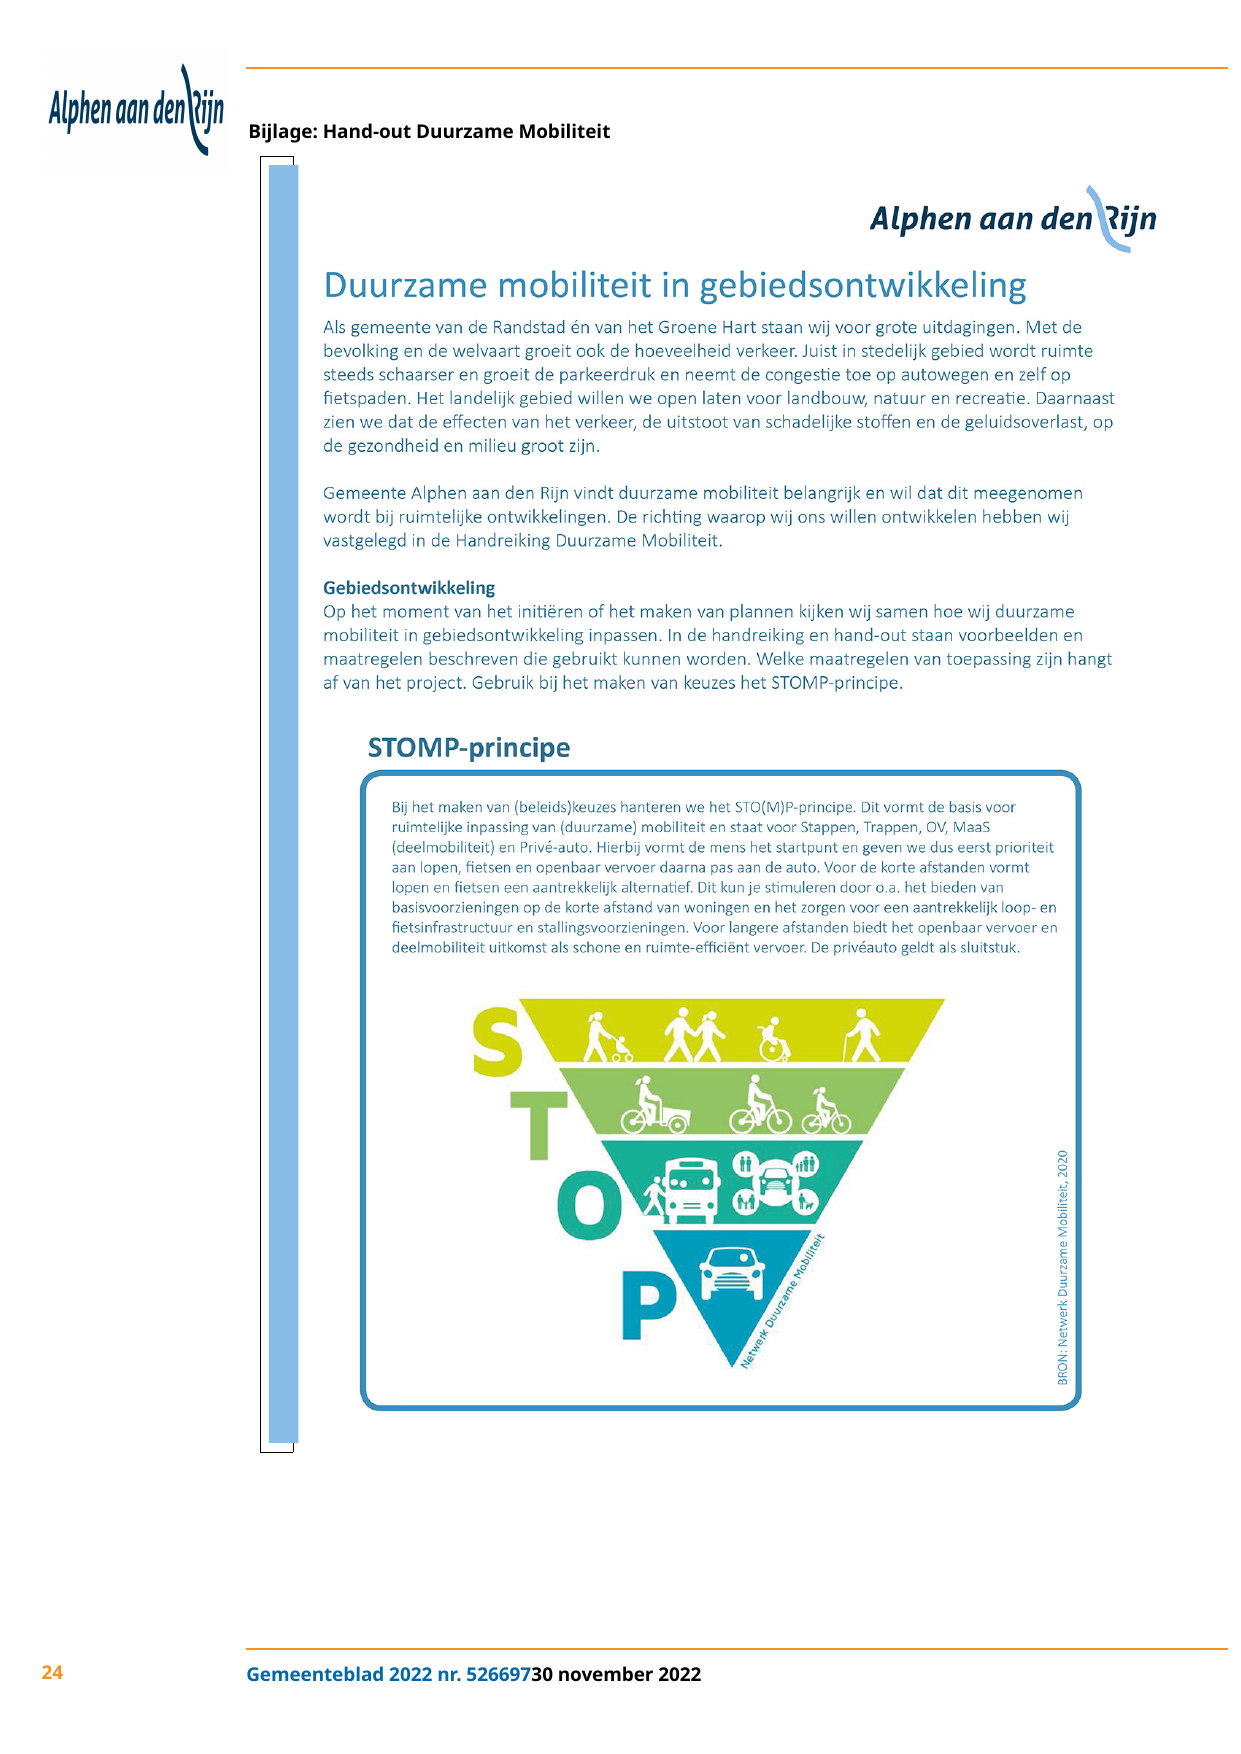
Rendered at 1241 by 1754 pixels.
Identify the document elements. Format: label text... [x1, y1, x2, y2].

picture [41, 47, 231, 172]
text Bijlage: Hand-out Duurzame Mobiliteit [248, 116, 1152, 144]
picture [268, 165, 1173, 1443]
